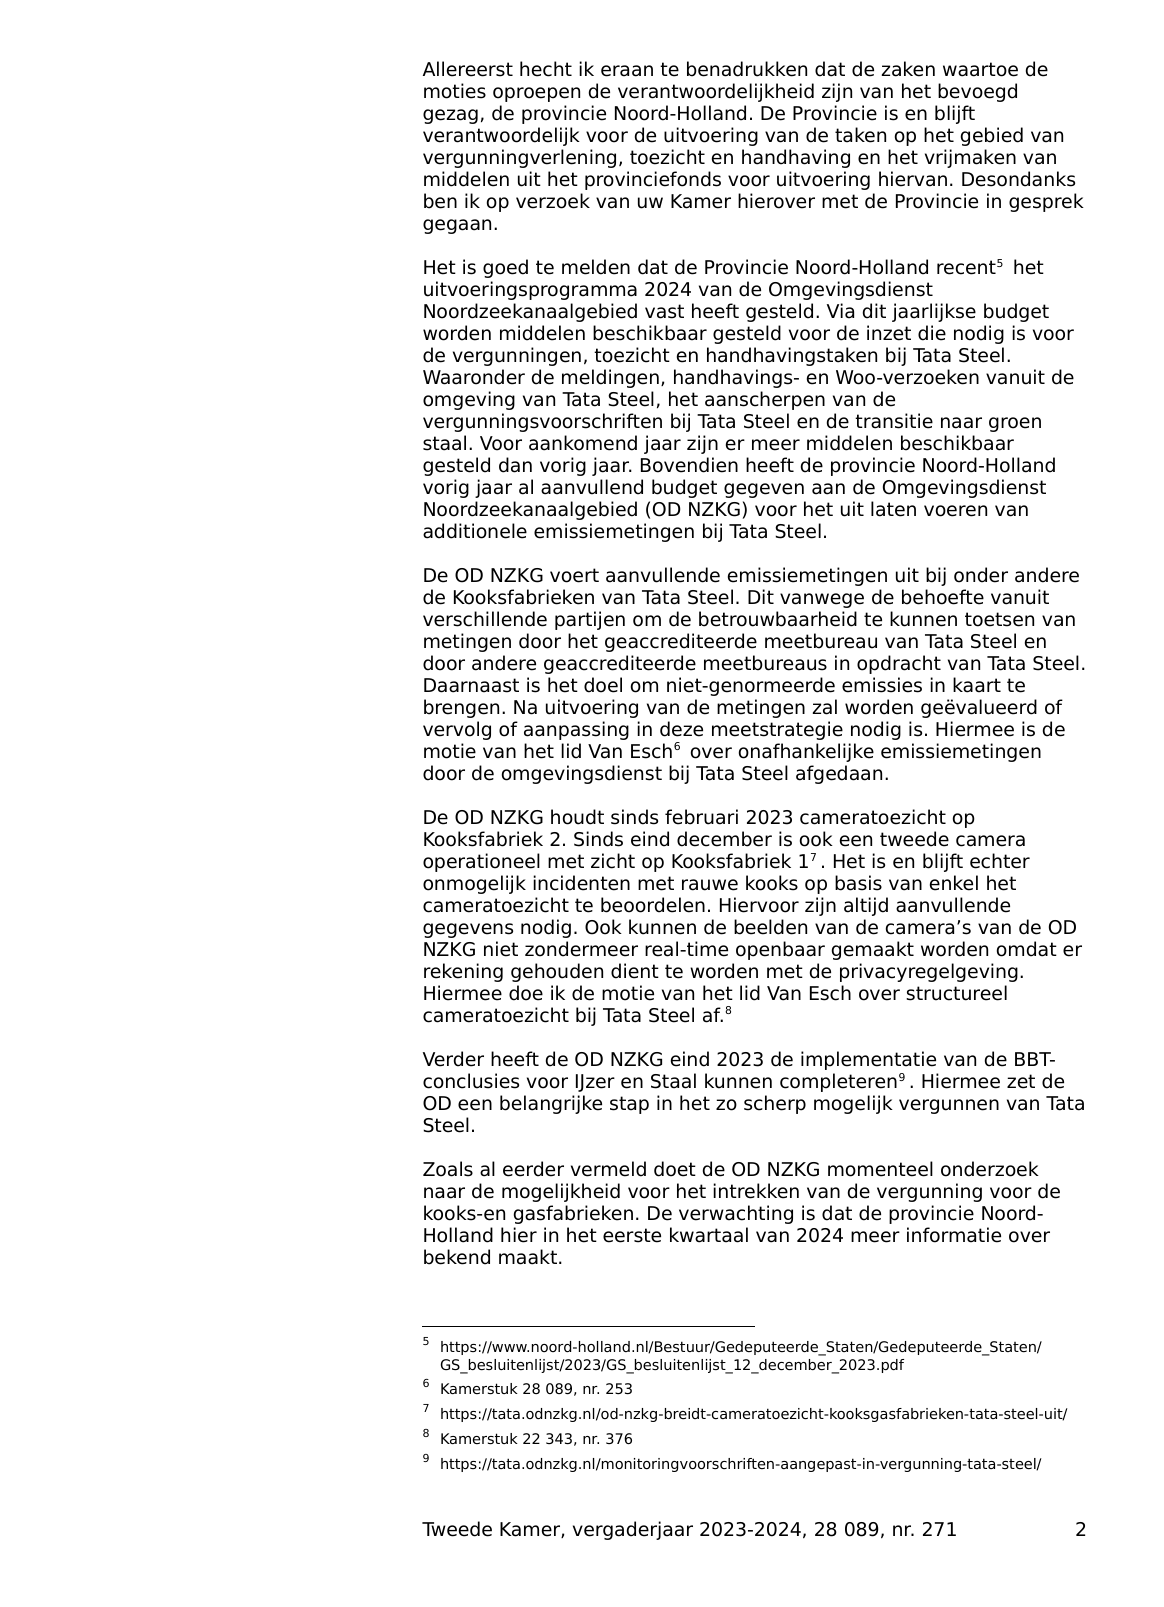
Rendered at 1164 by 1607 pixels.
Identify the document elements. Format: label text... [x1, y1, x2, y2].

text https://tata.odnzkg.nl/monitoringvoorschriften-aangepast-in-vergunning-tata-steel/ [422, 1452, 1087, 1474]
text https://www.noord-holland.nl/Bestuur/Gedeputeerde_Staten/Gedeputeerde_Staten/GS_besluitenlijst/2023/GS_besluitenlijst_12_december_2023.pdf [422, 1335, 1087, 1374]
text Verder heeft de OD NZKG eind 2023 de implementatie van de BBT-conclusies voor IJzer en Staal kunnen completeren. Hiermee zet de OD een belangrijke stap in het zo scherp mogelijk vergunnen van Tata Steel. [422, 1049, 1087, 1137]
text De OD NZKG houdt sinds februari 2023 cameratoezicht op Kooksfabriek 2. Sinds eind december is ook een tweede camera operationeel met zicht op Kooksfabriek 1. Het is en blijft echter onmogelijk incidenten met rauwe kooks op basis van enkel het cameratoezicht te beoordelen. Hiervoor zijn altijd aanvullende gegevens nodig. Ook kunnen de beelden van de camera’s van de OD NZKG niet zondermeer real-time openbaar gemaakt worden omdat er rekening gehouden dient te worden met de privacyregelgeving. Hiermee doe ik de motie van het lid Van Esch over structureel cameratoezicht bij Tata Steel af. [422, 807, 1087, 1027]
text https://tata.odnzkg.nl/od-nzkg-breidt-cameratoezicht-kooksgasfabrieken-tata-steel-uit/ [422, 1402, 1087, 1424]
text Kamerstuk 22 343, nr. 376 [422, 1427, 1087, 1449]
text De OD NZKG voert aanvullende emissiemetingen uit bij onder andere de Kooksfabrieken van Tata Steel. Dit vanwege de behoefte vanuit verschillende partijen om de betrouwbaarheid te kunnen toetsen van metingen door het geaccrediteerde meetbureau van Tata Steel en door andere geaccrediteerde meetbureaus in opdracht van Tata Steel. Daarnaast is het doel om niet-genormeerde emissies in kaart te brengen. Na uitvoering van de metingen zal worden geëvalueerd of vervolg of aanpassing in deze meetstrategie nodig is. Hiermee is de motie van het lid Van Esch over onafhankelijke emissiemetingen door de omgevingsdienst bij Tata Steel afgedaan. [422, 565, 1087, 785]
text Kamerstuk 28 089, nr. 253 [422, 1377, 1087, 1399]
text Allereerst hecht ik eraan te benadrukken dat de zaken waartoe de moties oproepen de verantwoordelijkheid zijn van het bevoegd gezag, de provincie Noord-Holland. De Provincie is en blijft verantwoordelijk voor de uitvoering van de taken op het gebied van vergunningverlening, toezicht en handhaving en het vrijmaken van middelen uit het provinciefonds voor uitvoering hiervan. Desondanks ben ik op verzoek van uw Kamer hierover met de Provincie in gesprek gegaan. [422, 59, 1087, 235]
text Het is goed te melden dat de Provincie Noord-Holland recent het uitvoeringsprogramma 2024 van de Omgevingsdienst Noordzeekanaalgebied vast heeft gesteld. Via dit jaarlijkse budget worden middelen beschikbaar gesteld voor de inzet die nodig is voor de vergunningen, toezicht en handhavingstaken bij Tata Steel. Waaronder de meldingen, handhavings- en Woo-verzoeken vanuit de omgeving van Tata Steel, het aanscherpen van de vergunningsvoorschriften bij Tata Steel en de transitie naar groen staal. Voor aankomend jaar zijn er meer middelen beschikbaar gesteld dan vorig jaar. Bovendien heeft de provincie Noord-Holland vorig jaar al aanvullend budget gegeven aan de Omgevingsdienst Noordzeekanaalgebied (OD NZKG) voor het uit laten voeren van additionele emissiemetingen bij Tata Steel. [422, 257, 1087, 543]
text Zoals al eerder vermeld doet de OD NZKG momenteel onderzoek naar de mogelijkheid voor het intrekken van de vergunning voor de kooks-en gasfabrieken. De verwachting is dat de provincie Noord-Holland hier in het eerste kwartaal van 2024 meer informatie over bekend maakt. [422, 1159, 1087, 1269]
